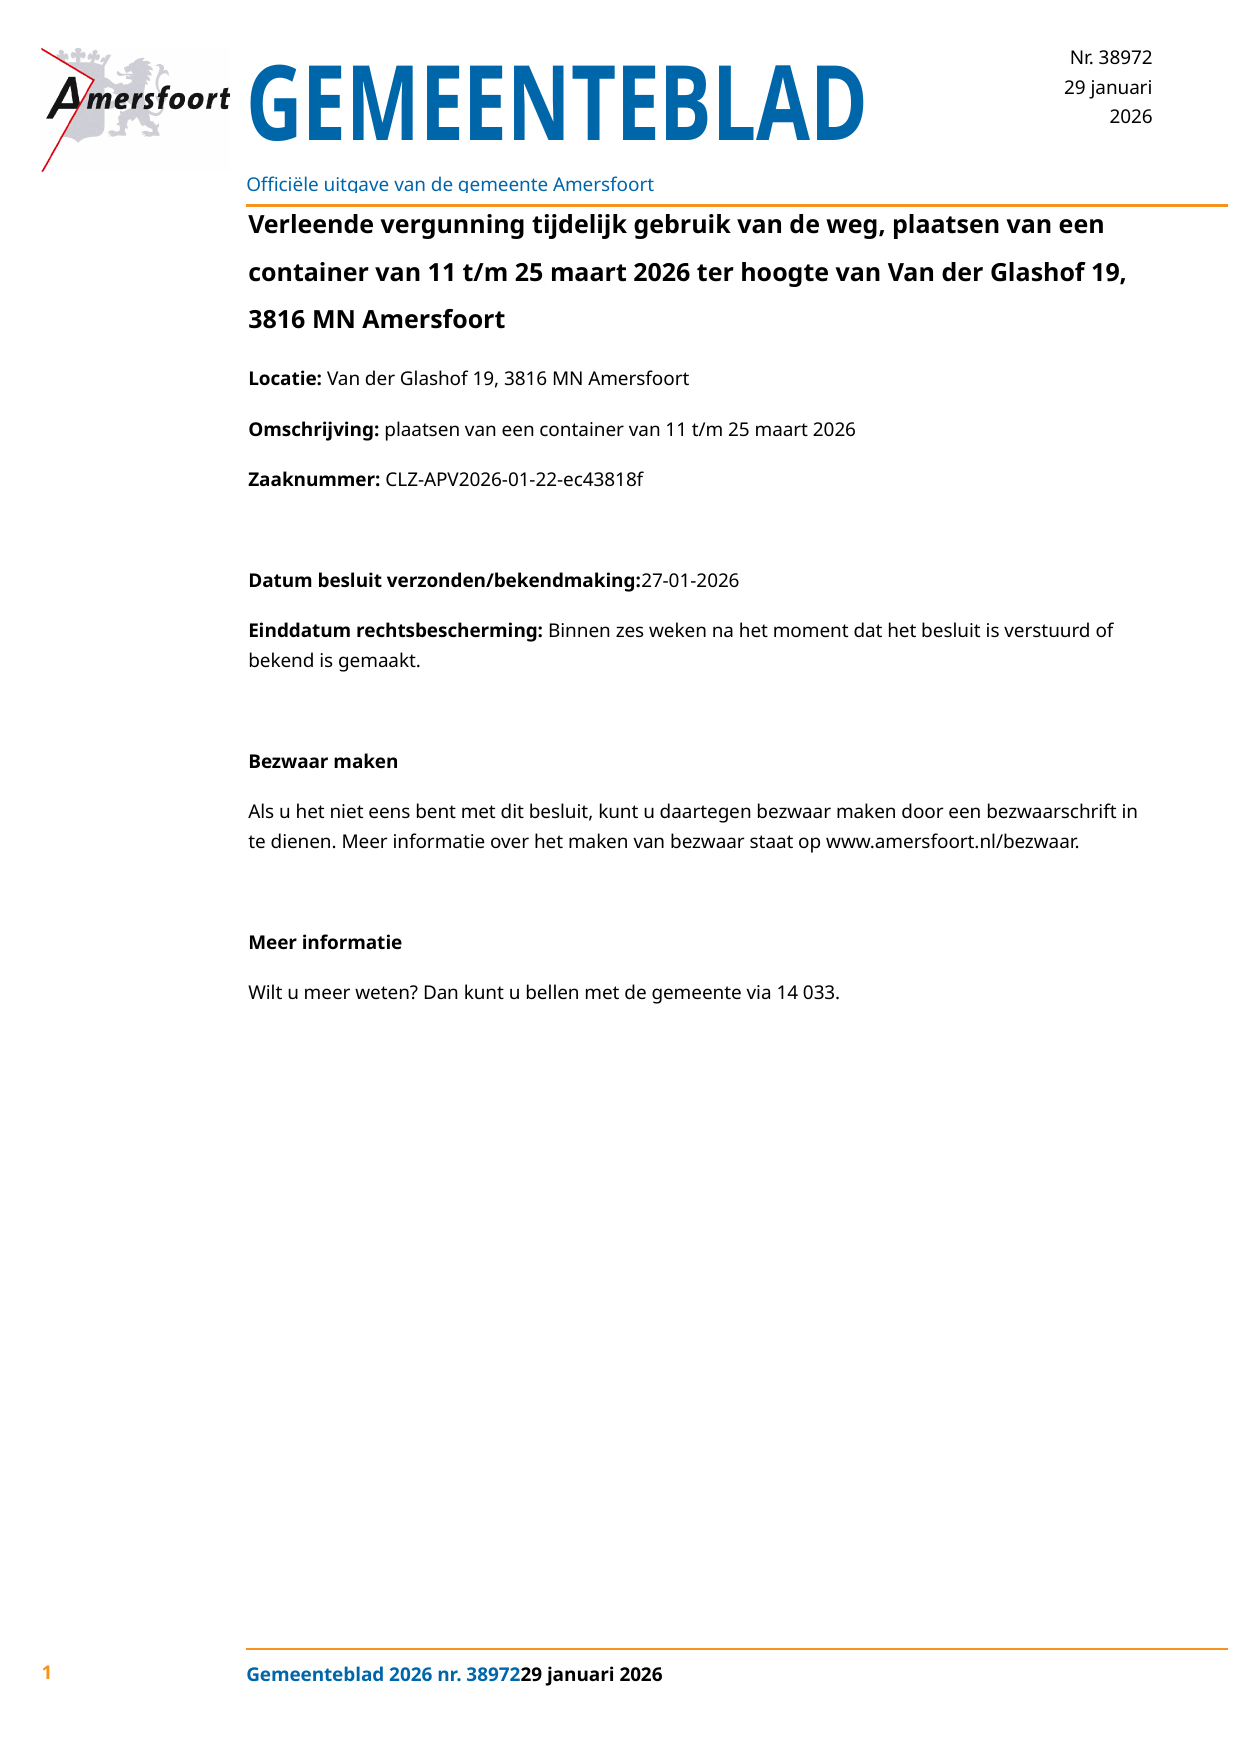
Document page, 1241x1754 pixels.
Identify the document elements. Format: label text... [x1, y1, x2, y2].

text Meer informatie [248, 929, 1152, 954]
text Einddatum rechtsbescherming: Binnen zes weken na het moment dat het besluit is verstuurd of bekend is gemaakt. [248, 618, 1152, 673]
text Verleende vergunning tijdelijk gebruik van de weg, plaatsen van een container van 11 t/m 25 maart 2026 ter hoogte van Van der Glashof 19, 3816 MN Amersfoort [248, 207, 1152, 336]
text Omschrijving: plaatsen van een container van 11 t/m 25 maart 2026 [248, 416, 1152, 442]
text Locatie: Van der Glashof 19, 3816 MN Amersfoort [248, 366, 1152, 391]
text Wilt u meer weten? Dan kunt u bellen met de gemeente via 14 033. [248, 979, 1152, 1005]
text Datum besluit verzonden/bekendmaking:27-01-2026 [248, 567, 1152, 593]
text Bezwaar maken [248, 748, 1152, 774]
text Als u het niet eens bent met dit besluit, kunt u daartegen bezwaar maken door een bezwaarschrift in te dienen. Meer informatie over het maken van bezwaar staat op www.amersfoort.nl/bezwaar. [248, 798, 1152, 854]
text Zaaknummer: CLZ-APV2026-01-22-ec43818f [248, 466, 1152, 492]
picture [41, 47, 231, 172]
